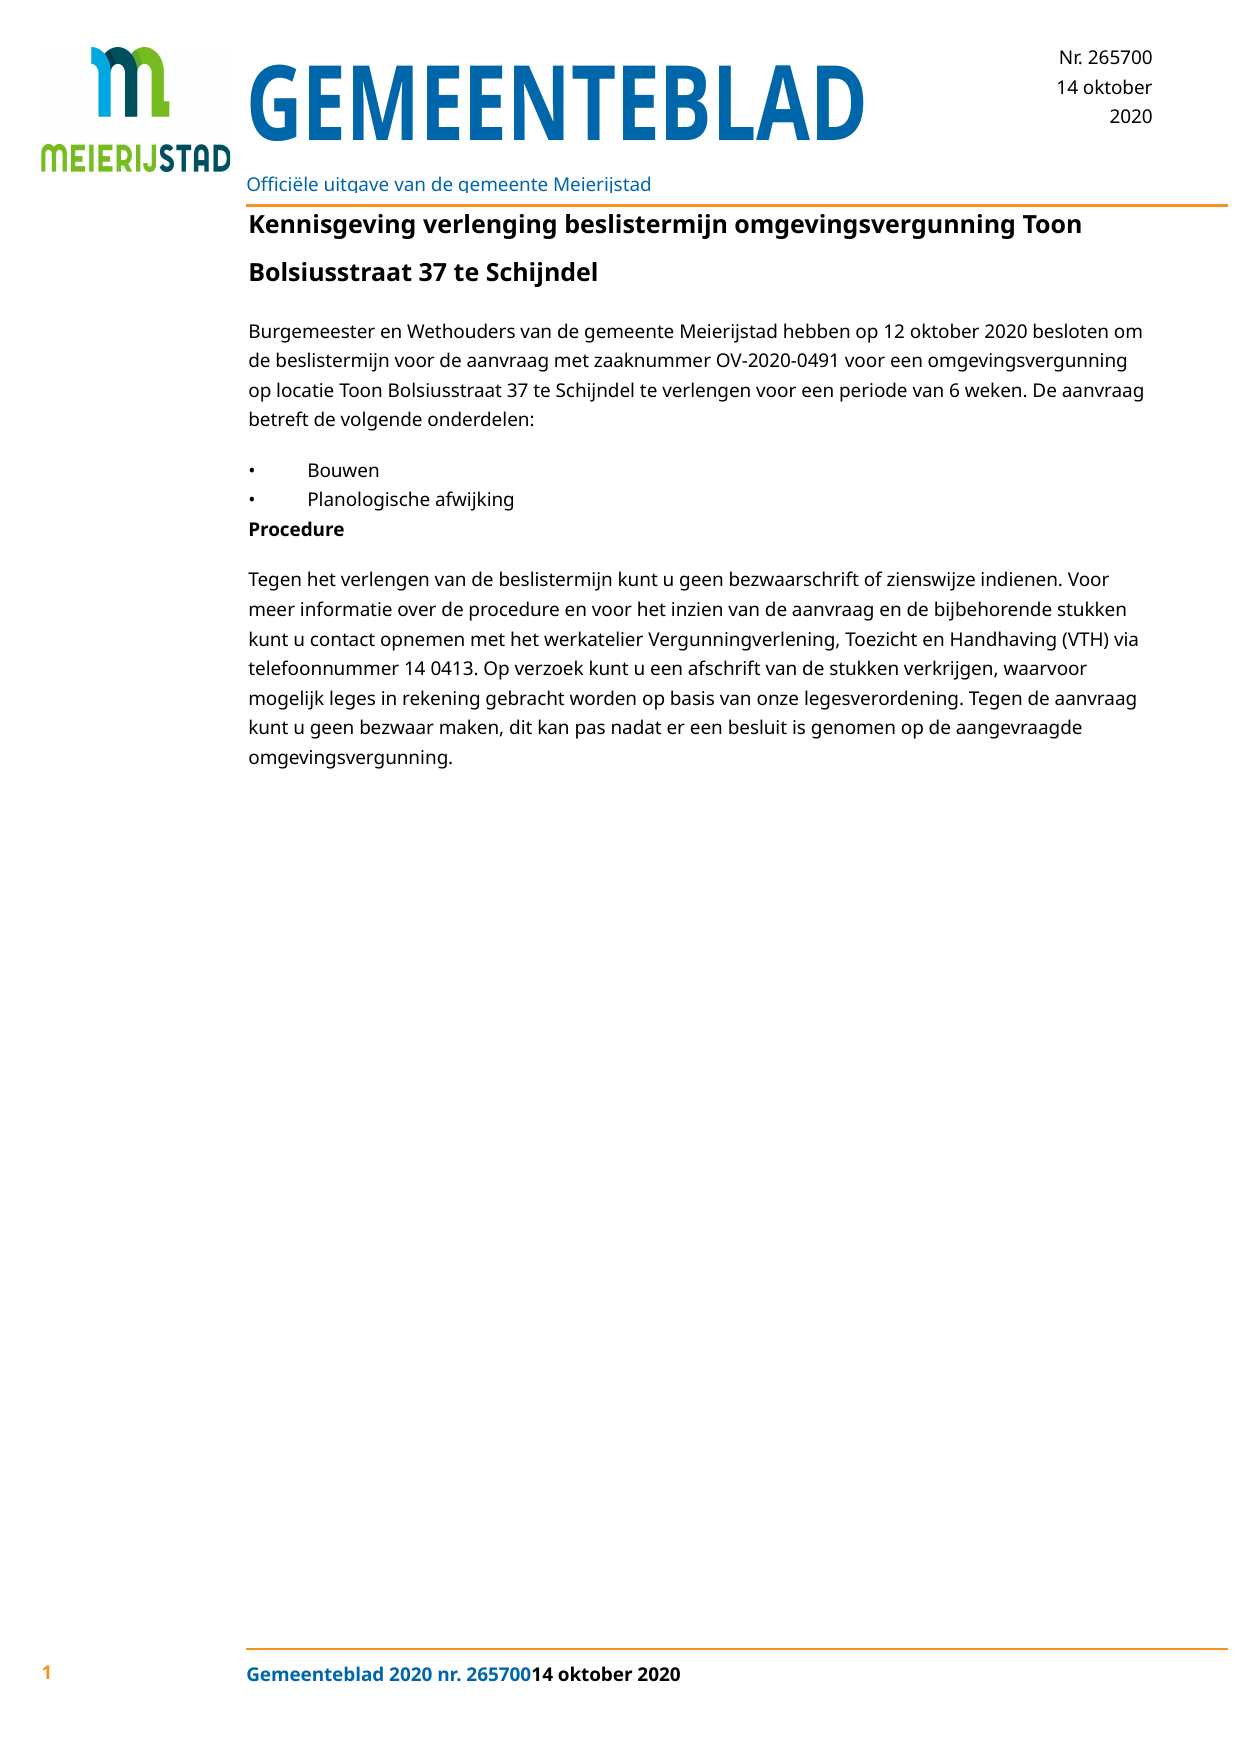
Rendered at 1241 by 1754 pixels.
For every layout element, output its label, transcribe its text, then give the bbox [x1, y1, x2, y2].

text Burgemeester en Wethouders van de gemeente Meierijstad hebben op 12 oktober 2020 besloten om de beslistermijn voor de aanvraag met zaaknummer OV-2020-0491 voor een omgevingsvergunning op locatie Toon Bolsiusstraat 37 te Schijndel te verlengen voor een periode van 6 weken. De aanvraag betreft de volgende onderdelen: [248, 318, 1152, 432]
list Planologische afwijking [248, 487, 1152, 512]
picture [41, 47, 231, 172]
text Kennisgeving verlenging beslistermijn omgevingsvergunning Toon Bolsiusstraat 37 te Schijndel [248, 207, 1152, 288]
list Bouwen [248, 457, 1152, 483]
text Tegen het verlengen van de beslistermijn kunt u geen bezwaarschrift of zienswijze indienen. Voor meer informatie over de procedure en voor het inzien van de aanvraag en de bijbehorende stukken kunt u contact opnemen met het werkatelier Vergunningverlening, Toezicht en Handhaving (VTH) via telefoonnummer 14 0413. Op verzoek kunt u een afschrift van de stukken verkrijgen, waarvoor mogelijk leges in rekening gebracht worden op basis van onze legesverordening. Tegen de aanvraag kunt u geen bezwaar maken, dit kan pas nadat er een besluit is genomen op de aangevraagde omgevingsvergunning. [248, 567, 1152, 770]
text Procedure [248, 516, 1152, 542]
